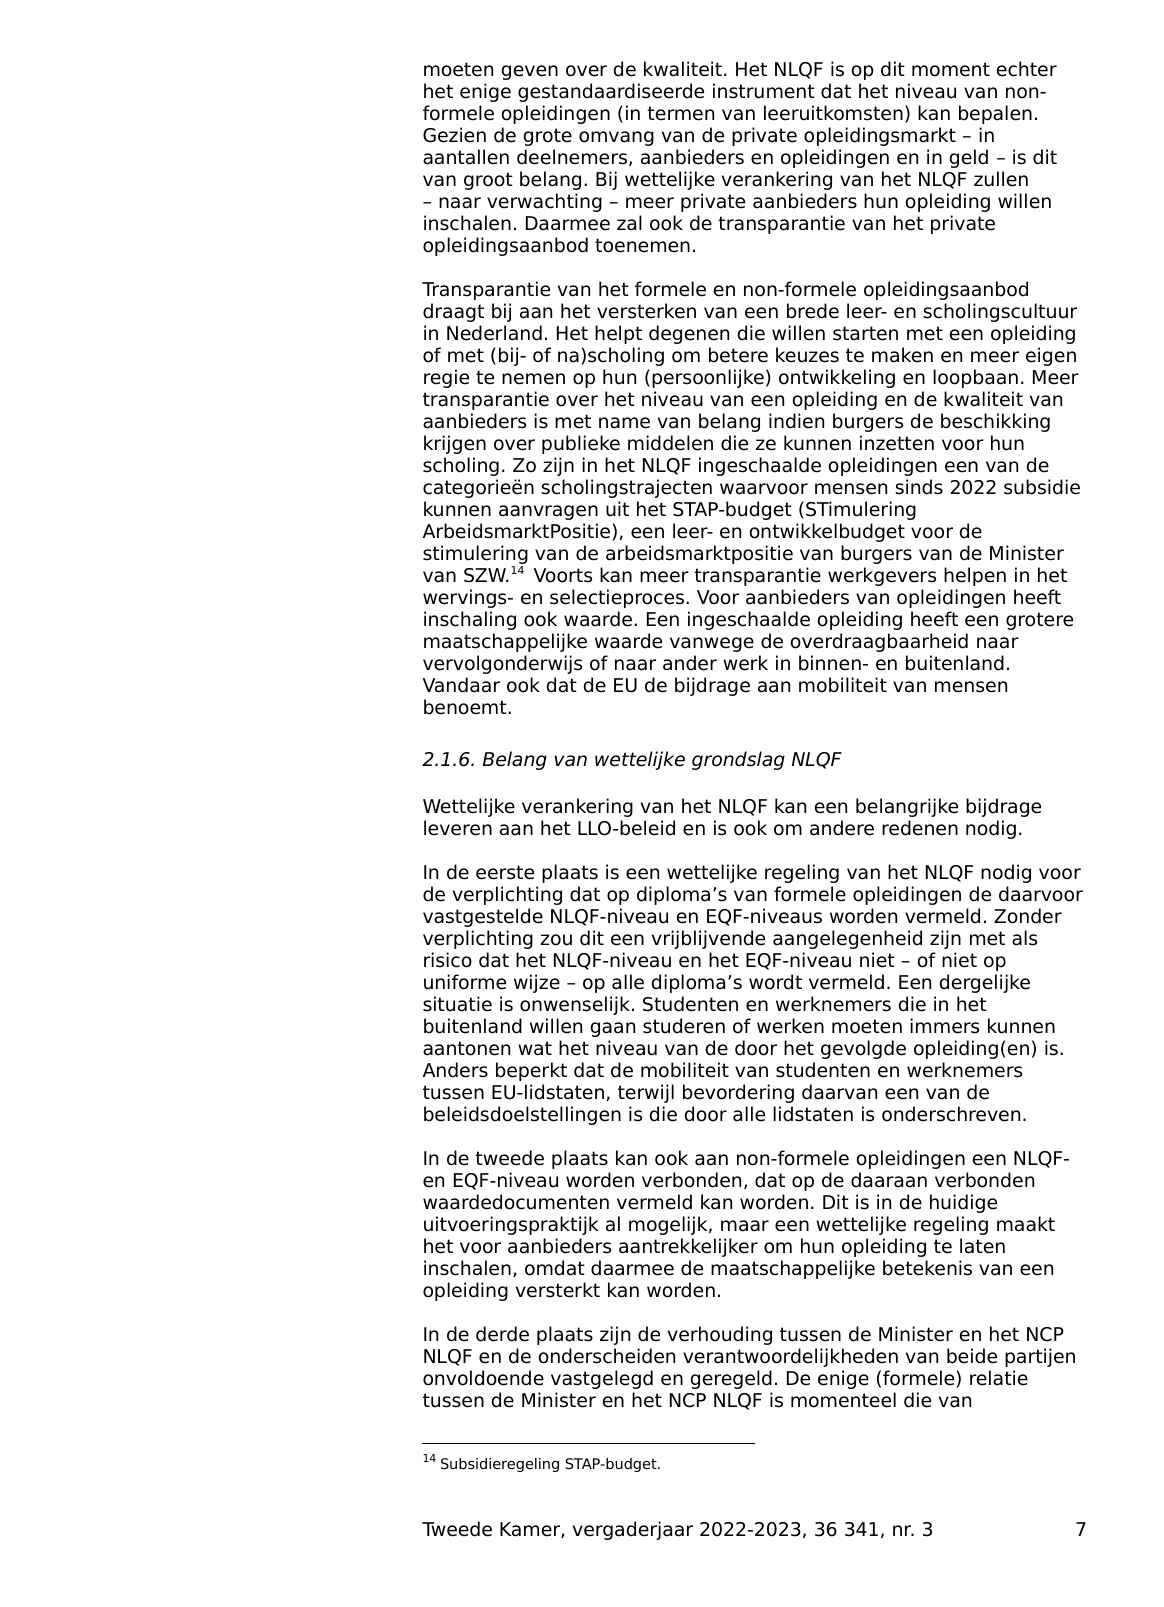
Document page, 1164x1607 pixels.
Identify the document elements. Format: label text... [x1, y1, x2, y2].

text Subsidieregeling STAP-budget. [422, 1452, 1087, 1474]
text In de derde plaats zijn de verhouding tussen de Minister en het NCP NLQF en de onderscheiden verantwoordelijkheden van beide partijen onvoldoende vastgelegd en geregeld. De enige (formele) relatie tussen de Minister en het NCP NLQF is momenteel die van [422, 1324, 1087, 1412]
text In de eerste plaats is een wettelijke regeling van het NLQF nodig voor de verplichting dat op diploma’s van formele opleidingen de daarvoor vastgestelde NLQF-niveau en EQF-niveaus worden vermeld. Zonder verplichting zou dit een vrijblijvende aangelegenheid zijn met als risico dat het NLQF-niveau en het EQF-niveau niet – of niet op uniforme wijze – op alle diploma’s wordt vermeld. Een dergelijke situatie is onwenselijk. Studenten en werknemers die in het buitenland willen gaan studeren of werken moeten immers kunnen aantonen wat het niveau van de door het gevolgde opleiding(en) is. Anders beperkt dat de mobiliteit van studenten en werknemers tussen EU-lidstaten, terwijl bevordering daarvan een van de beleidsdoelstellingen is die door alle lidstaten is onderschreven. [422, 862, 1087, 1126]
text Transparantie van het formele en non-formele opleidingsaanbod draagt bij aan het versterken van een brede leer- en scholingscultuur in Nederland. Het helpt degenen die willen starten met een opleiding of met (bij- of na)scholing om betere keuzes te maken en meer eigen regie te nemen op hun (persoonlijke) ontwikkeling en loopbaan. Meer transparantie over het niveau van een opleiding en de kwaliteit van aanbieders is met name van belang indien burgers de beschikking krijgen over publieke middelen die ze kunnen inzetten voor hun scholing. Zo zijn in het NLQF ingeschaalde opleidingen een van de categorieën scholingstrajecten waarvoor mensen sinds 2022 subsidie kunnen aanvragen uit het STAP-budget (STimulering ArbeidsmarktPositie), een leer- en ontwikkelbudget voor de stimulering van de arbeidsmarktpositie van burgers van de Minister van SZW. Voorts kan meer transparantie werkgevers helpen in het wervings- en selectieproces. Voor aanbieders van opleidingen heeft inschaling ook waarde. Een ingeschaalde opleiding heeft een grotere maatschappelijke waarde vanwege de overdraagbaarheid naar vervolgonderwijs of naar ander werk in binnen- en buitenland. Vandaar ook dat de EU de bijdrage aan mobiliteit van mensen benoemt. [422, 279, 1087, 719]
text In de tweede plaats kan ook aan non-formele opleidingen een NLQF- en EQF-niveau worden verbonden, dat op de daaraan verbonden waardedocumenten vermeld kan worden. Dit is in de huidige uitvoeringspraktijk al mogelijk, maar een wettelijke regeling maakt het voor aanbieders aantrekkelijker om hun opleiding te laten inschalen, omdat daarmee de maatschappelijke betekenis van een opleiding versterkt kan worden. [422, 1148, 1087, 1302]
text Wettelijke verankering van het NLQF kan een belangrijke bijdrage leveren aan het LLO-beleid en is ook om andere redenen nodig. [422, 796, 1087, 839]
text moeten geven over de kwaliteit. Het NLQF is op dit moment echter het enige gestandaardiseerde instrument dat het niveau van non-formele opleidingen (in termen van leeruitkomsten) kan bepalen. Gezien de grote omvang van de private opleidingsmarkt – in aantallen deelnemers, aanbieders en opleidingen en in geld – is dit van groot belang. Bij wettelijke verankering van het NLQF zullen – naar verwachting – meer private aanbieders hun opleiding willen inschalen. Daarmee zal ook de transparantie van het private opleidingsaanbod toenemen. [422, 59, 1087, 257]
subtitle 2.1.6. Belang van wettelijke grondslag NLQF [422, 749, 1087, 771]
